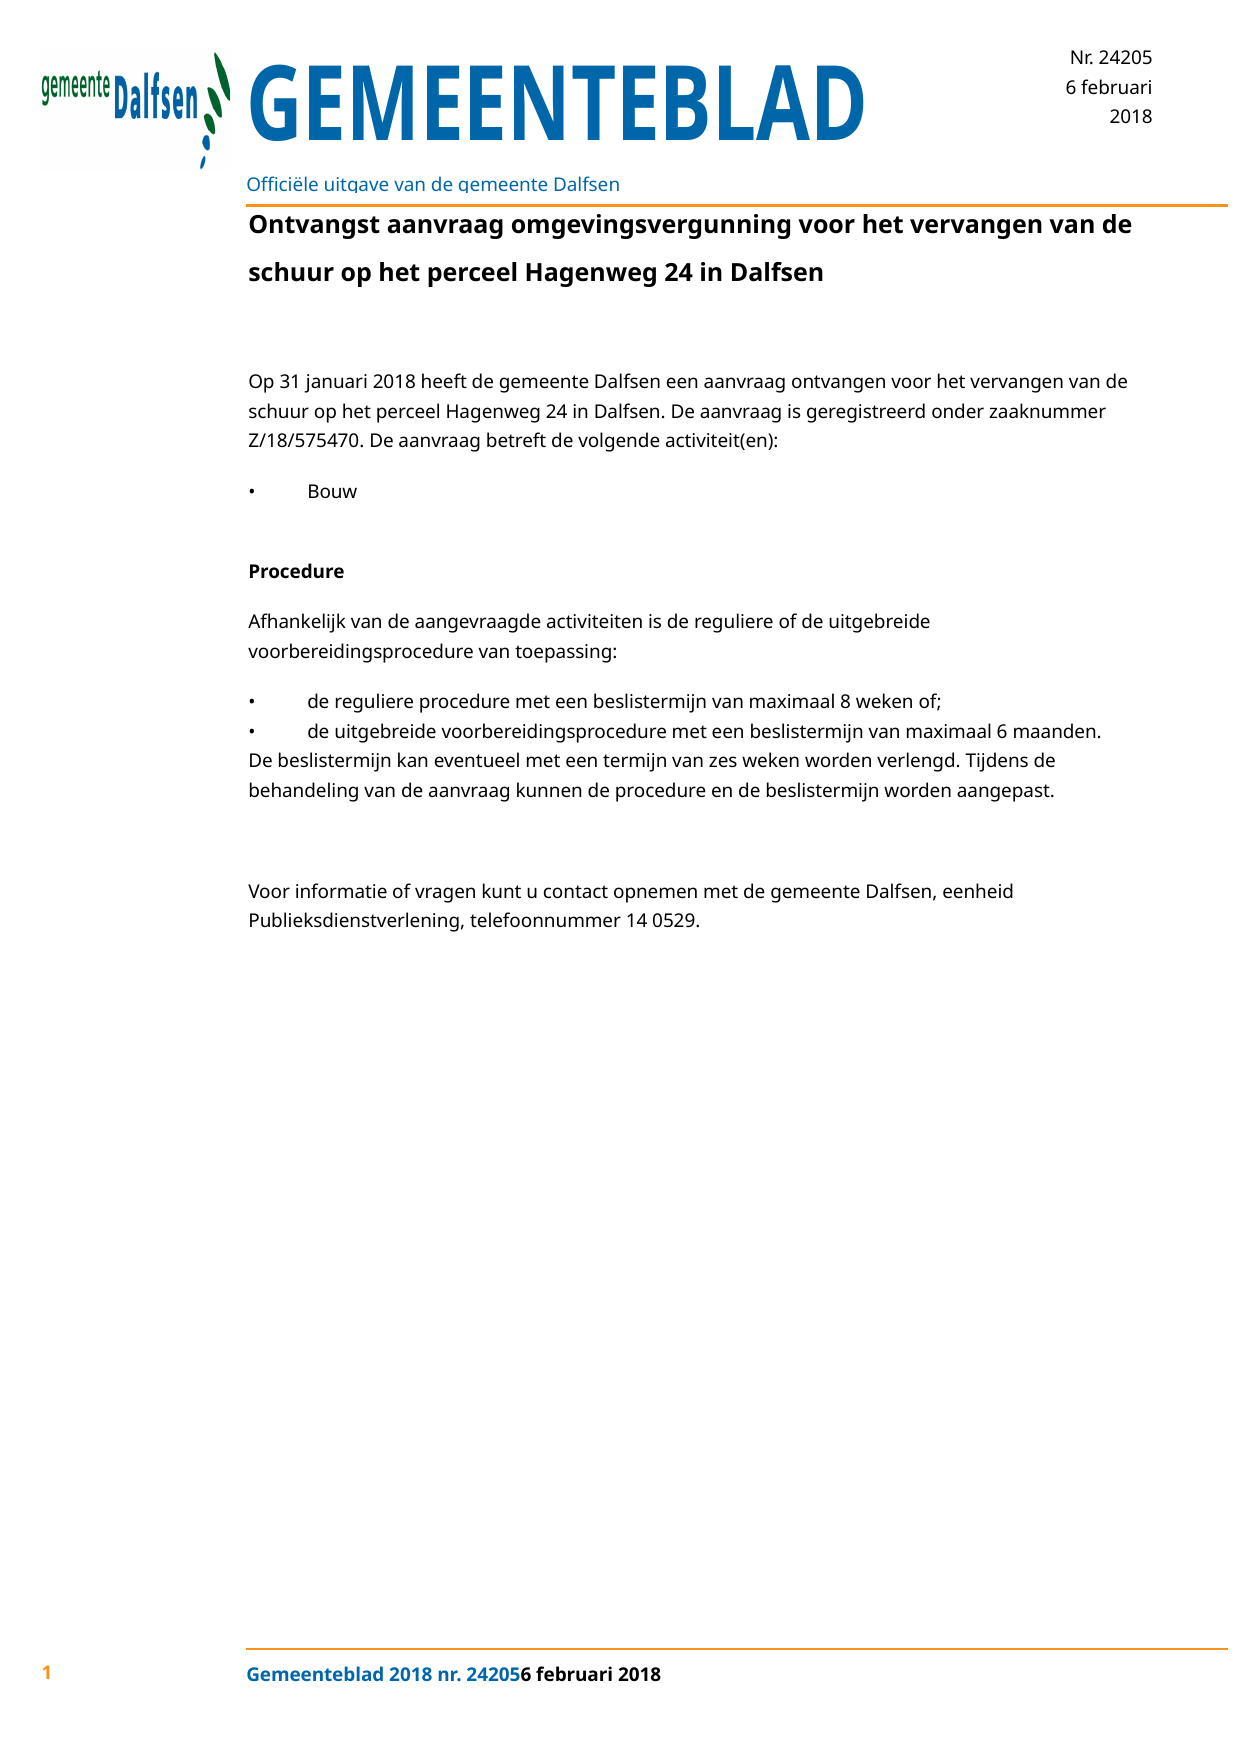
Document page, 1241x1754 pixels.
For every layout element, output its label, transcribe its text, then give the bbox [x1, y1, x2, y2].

text Voor informatie of vragen kunt u contact opnemen met de gemeente Dalfsen, eenheid Publieksdienstverlening, telefoonnummer 14 0529. [248, 878, 1152, 933]
text De beslistermijn kan eventueel met een termijn van zes weken worden verlengd. Tijdens de behandeling van de aanvraag kunnen de procedure en de beslistermijn worden aangepast. [248, 747, 1152, 803]
text Ontvangst aanvraag omgevingsvergunning voor het vervangen van de schuur op het perceel Hagenweg 24 in Dalfsen [248, 207, 1152, 288]
picture [41, 47, 231, 172]
list de reguliere procedure met een beslistermijn van maximaal 8 weken of; [248, 688, 1152, 714]
text Op 31 januari 2018 heeft de gemeente Dalfsen een aanvraag ontvangen voor het vervangen van de schuur op het perceel Hagenweg 24 in Dalfsen. De aanvraag is geregistreerd onder zaaknummer Z/18/575470. De aanvraag betreft de volgende activiteit(en): [248, 368, 1152, 453]
text Afhankelijk van de aangevraagde activiteiten is de reguliere of de uitgebreide voorbereidingsprocedure van toepassing: [248, 608, 1152, 664]
list Bouw [248, 478, 1152, 504]
text Procedure [248, 558, 1152, 584]
list de uitgebreide voorbereidingsprocedure met een beslistermijn van maximaal 6 maanden. [248, 718, 1152, 744]
